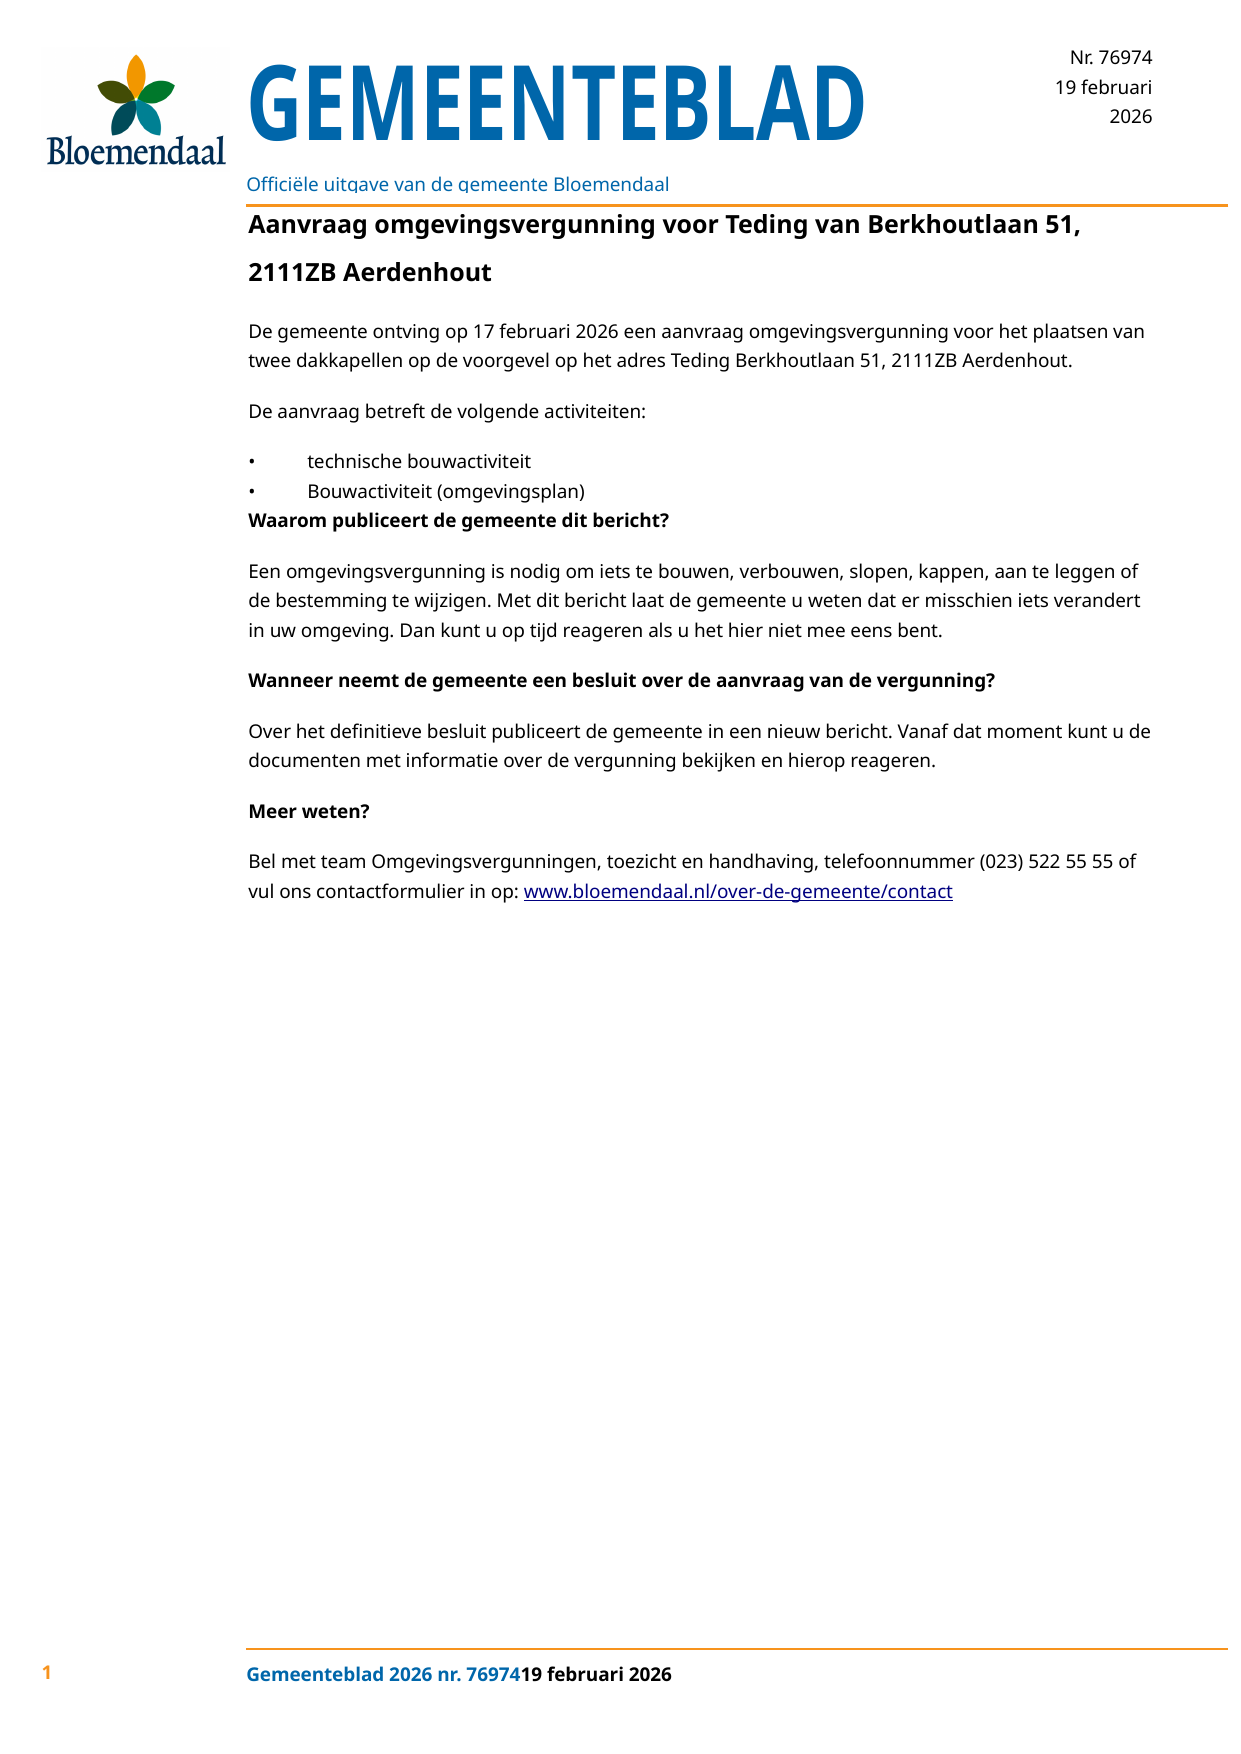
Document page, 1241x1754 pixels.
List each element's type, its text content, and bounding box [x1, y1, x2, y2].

text Meer weten? [248, 798, 1152, 824]
list Bouwactiviteit (omgevingsplan) [248, 478, 1152, 504]
text De aanvraag betreft de volgende activiteiten: [248, 398, 1152, 424]
text Een omgevingsvergunning is nodig om iets te bouwen, verbouwen, slopen, kappen, aan te leggen of de bestemming te wijzigen. Met dit bericht laat de gemeente u weten dat er misschien iets verandert in uw omgeving. Dan kunt u op tijd reageren als u het hier niet mee eens bent. [248, 558, 1152, 643]
text Bel met team Omgevingsvergunningen, toezicht en handhaving, telefoonnummer (023) 522 55 55 of vul ons contactformulier in op: www.bloemendaal.nl/over-de-gemeente/contact [248, 848, 1152, 904]
list technische bouwactiviteit [248, 448, 1152, 474]
text Wanneer neemt de gemeente een besluit over de aanvraag van de vergunning? [248, 667, 1152, 693]
text Waarom publiceert de gemeente dit bericht? [248, 507, 1152, 533]
text Over het definitieve besluit publiceert de gemeente in een nieuw bericht. Vanaf dat moment kunt u de documenten met informatie over de vergunning bekijken en hierop reageren. [248, 718, 1152, 773]
text Aanvraag omgevingsvergunning voor Teding van Berkhoutlaan 51, 2111ZB Aerdenhout [248, 207, 1152, 288]
text De gemeente ontving op 17 februari 2026 een aanvraag omgevingsvergunning voor het plaatsen van twee dakkapellen op de voorgevel op het adres Teding Berkhoutlaan 51, 2111ZB Aerdenhout. [248, 318, 1152, 373]
picture [41, 47, 231, 172]
